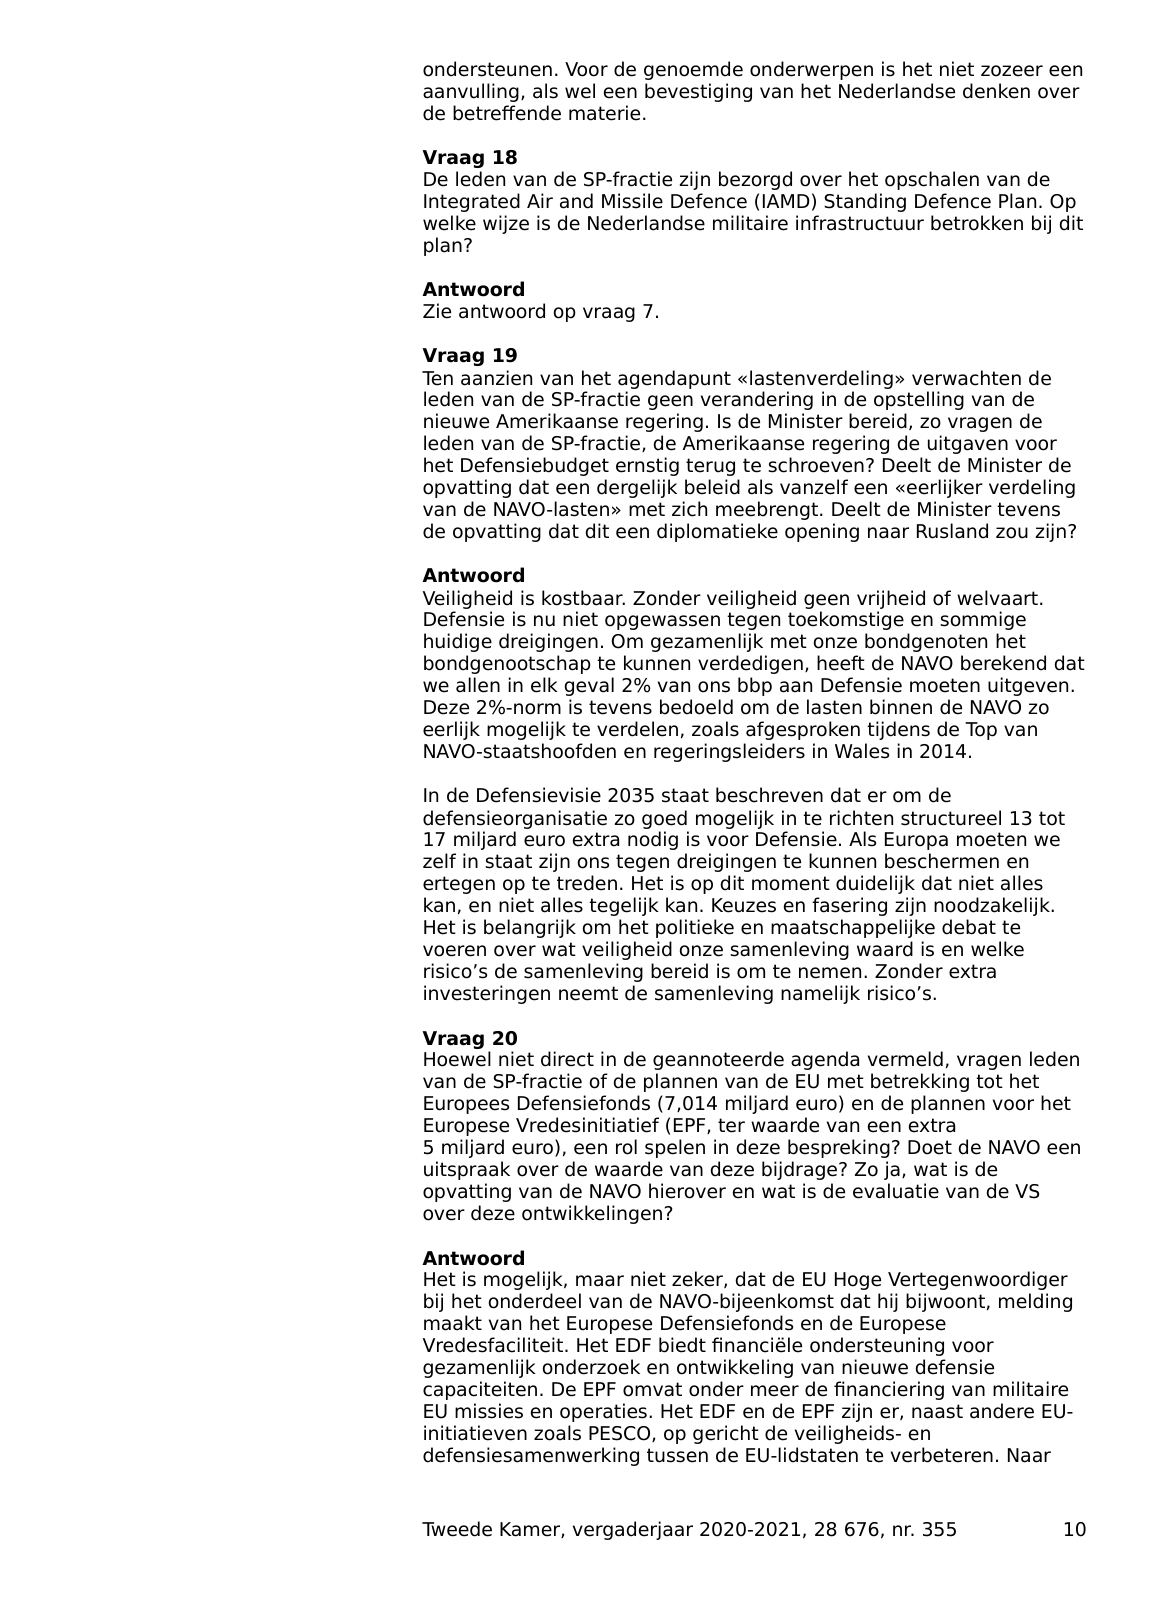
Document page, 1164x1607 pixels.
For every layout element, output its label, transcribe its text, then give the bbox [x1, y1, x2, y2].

text ondersteunen. Voor de genoemde onderwerpen is het niet zozeer een aanvulling, als wel een bevestiging van het Nederlandse denken over de betreffende materie. [422, 59, 1087, 125]
text Zie antwoord op vraag 7. [422, 301, 1087, 323]
subtitle Vraag 19 [422, 345, 1087, 367]
subtitle Vraag 20 [422, 1027, 1087, 1049]
text Het is mogelijk, maar niet zeker, dat de EU Hoge Vertegenwoordiger bij het onderdeel van de NAVO-bijeenkomst dat hij bijwoont, melding maakt van het Europese Defensiefonds en de Europese Vredesfaciliteit. Het EDF biedt financiële ondersteuning voor gezamenlijk onderzoek en ontwikkeling van nieuwe defensie capaciteiten. De EPF omvat onder meer de financiering van militaire EU missies en operaties. Het EDF en de EPF zijn er, naast andere EU-initiatieven zoals PESCO, op gericht de veiligheids- en defensiesamenwerking tussen de EU-lidstaten te verbeteren. Naar [422, 1269, 1087, 1467]
text Veiligheid is kostbaar. Zonder veiligheid geen vrijheid of welvaart. Defensie is nu niet opgewassen tegen toekomstige en sommige huidige dreigingen. Om gezamenlijk met onze bondgenoten het bondgenootschap te kunnen verdedigen, heeft de NAVO berekend dat we allen in elk geval 2% van ons bbp aan Defensie moeten uitgeven. Deze 2%-norm is tevens bedoeld om de lasten binnen de NAVO zo eerlijk mogelijk te verdelen, zoals afgesproken tijdens de Top van NAVO-staatshoofden en regeringsleiders in Wales in 2014. [422, 587, 1087, 763]
text Hoewel niet direct in de geannoteerde agenda vermeld, vragen leden van de SP-fractie of de plannen van de EU met betrekking tot het Europees Defensiefonds (7,014 miljard euro) en de plannen voor het Europese Vredesinitiatief (EPF, ter waarde van een extra 5 miljard euro), een rol spelen in deze bespreking? Doet de NAVO een uitspraak over de waarde van deze bijdrage? Zo ja, wat is de opvatting van de NAVO hierover en wat is de evaluatie van de VS over deze ontwikkelingen? [422, 1049, 1087, 1225]
subtitle Antwoord [422, 279, 1087, 301]
text De leden van de SP-fractie zijn bezorgd over het opschalen van de Integrated Air and Missile Defence (IAMD) Standing Defence Plan. Op welke wijze is de Nederlandse militaire infrastructuur betrokken bij dit plan? [422, 169, 1087, 257]
text Ten aanzien van het agendapunt «lastenverdeling» verwachten de leden van de SP-fractie geen verandering in de opstelling van de nieuwe Amerikaanse regering. Is de Minister bereid, zo vragen de leden van de SP-fractie, de Amerikaanse regering de uitgaven voor het Defensiebudget ernstig terug te schroeven? Deelt de Minister de opvatting dat een dergelijk beleid als vanzelf een «eerlijker verdeling van de NAVO-lasten» met zich meebrengt. Deelt de Minister tevens de opvatting dat dit een diplomatieke opening naar Rusland zou zijn? [422, 367, 1087, 543]
subtitle Antwoord [422, 1247, 1087, 1269]
subtitle Antwoord [422, 565, 1087, 587]
subtitle Vraag 18 [422, 147, 1087, 169]
text In de Defensievisie 2035 staat beschreven dat er om de defensieorganisatie zo goed mogelijk in te richten structureel 13 tot 17 miljard euro extra nodig is voor Defensie. Als Europa moeten we zelf in staat zijn ons tegen dreigingen te kunnen beschermen en ertegen op te treden. Het is op dit moment duidelijk dat niet alles kan, en niet alles tegelijk kan. Keuzes en fasering zijn noodzakelijk. Het is belangrijk om het politieke en maatschappelijke debat te voeren over wat veiligheid onze samenleving waard is en welke risico’s de samenleving bereid is om te nemen. Zonder extra investeringen neemt de samenleving namelijk risico’s. [422, 785, 1087, 1005]
